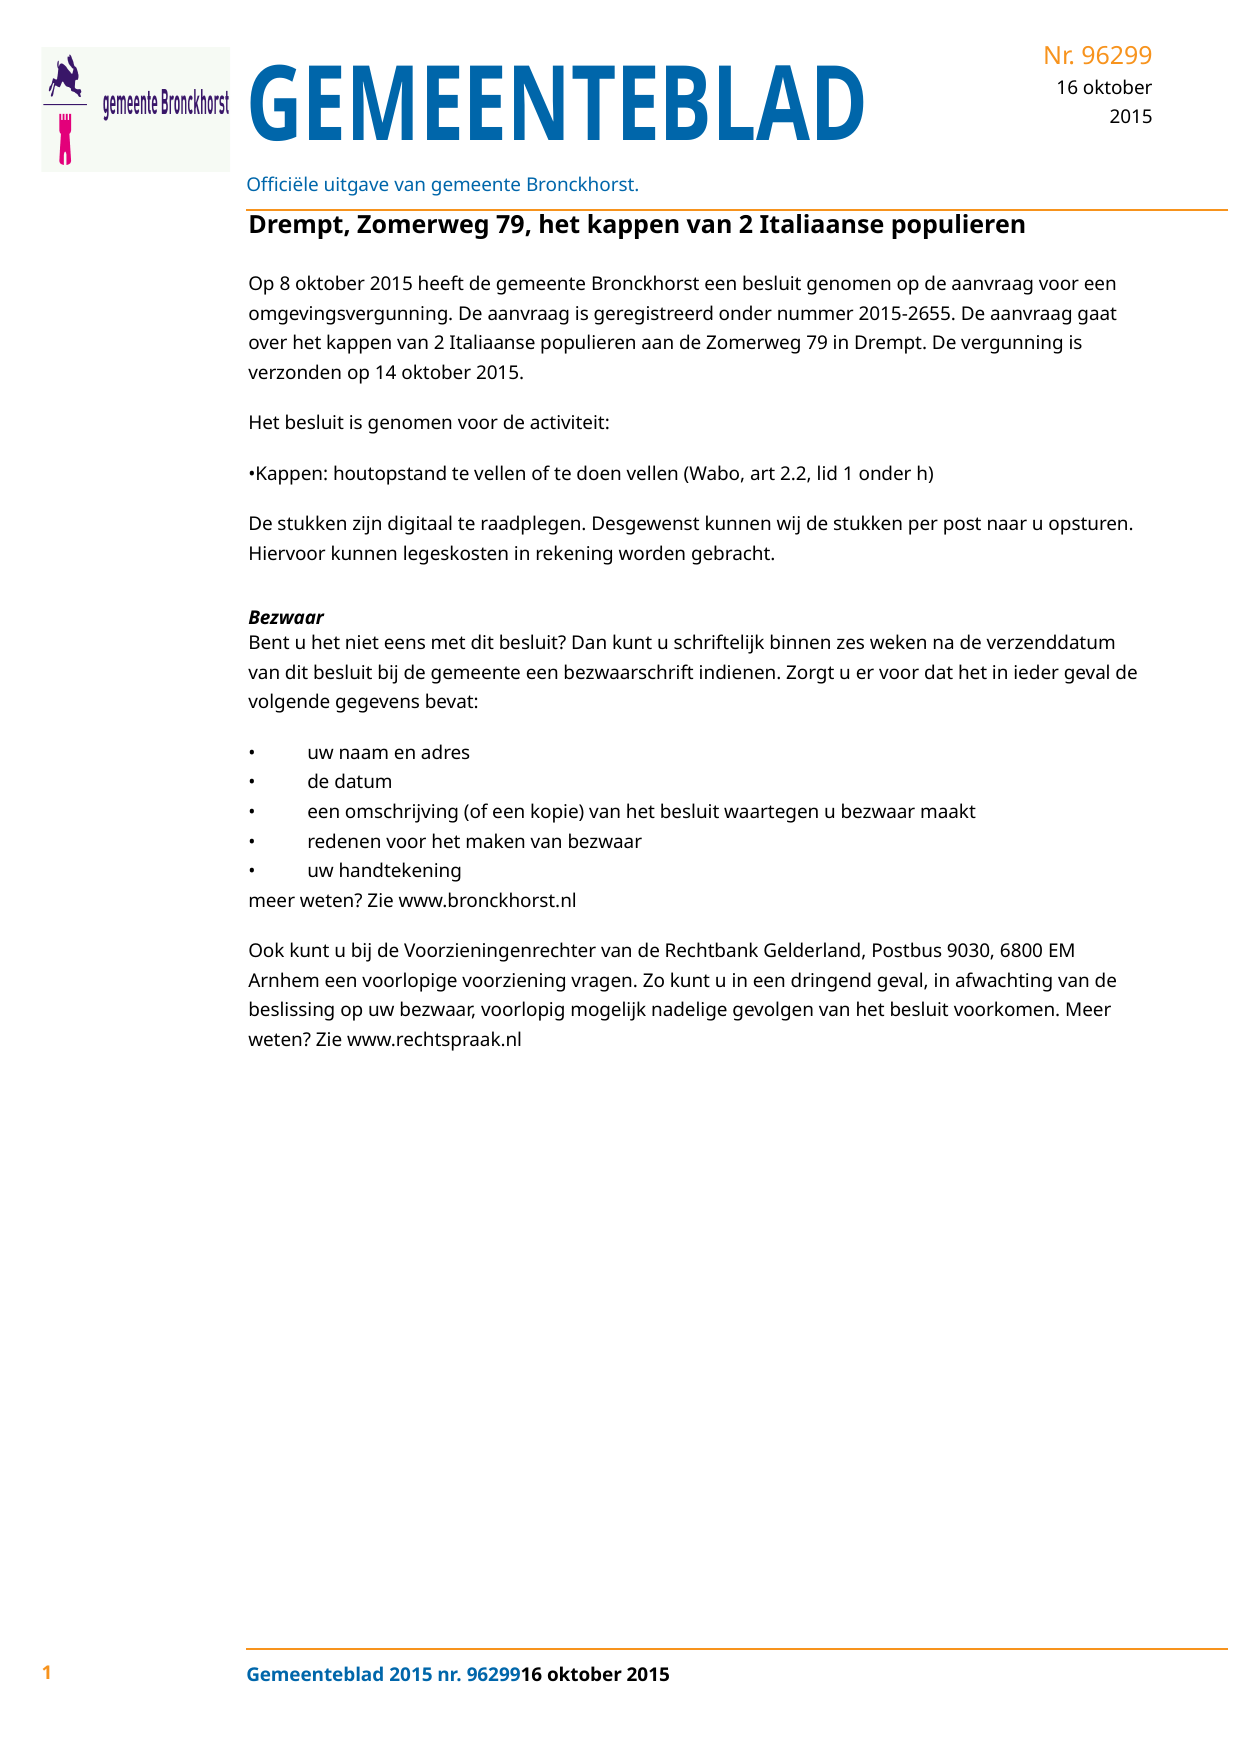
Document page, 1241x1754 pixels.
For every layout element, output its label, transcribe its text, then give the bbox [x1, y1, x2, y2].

text Bezwaar [248, 604, 1152, 629]
list uw handtekening [248, 857, 1152, 883]
list een omschrijving (of een kopie) van het besluit waartegen u bezwaar maakt [248, 798, 1152, 824]
text Ook kunt u bij de Voorzieningenrechter van de Rechtbank Gelderland, Postbus 9030, 6800 EM Arnhem een voorlopige voorziening vragen. Zo kunt u in een dringend geval, in afwachting van de beslissing op uw bezwaar, voorlopig mogelijk nadelige gevolgen van het besluit voorkomen. Meer weten? Zie www.rechtspraak.nl [248, 937, 1152, 1052]
text meer weten? Zie www.bronckhorst.nl [248, 887, 1152, 913]
text •Kappen: houtopstand te vellen of te doen vellen (Wabo, art 2.2, lid 1 onder h) [248, 460, 1152, 486]
list uw naam en adres [248, 739, 1152, 765]
text Bent u het niet eens met dit besluit? Dan kunt u schriftelijk binnen zes weken na de verzenddatum van dit besluit bij de gemeente een bezwaarschrift indienen. Zorgt u er voor dat het in ieder geval de volgende gegevens bevat: [248, 629, 1152, 714]
list redenen voor het maken van bezwaar [248, 828, 1152, 854]
list de datum [248, 769, 1152, 794]
text De stukken zijn digitaal te raadplegen. Desgewenst kunnen wij de stukken per post naar u opsturen. Hiervoor kunnen legeskosten in rekening worden gebracht. [248, 510, 1152, 566]
picture [41, 47, 231, 172]
text Op 8 oktober 2015 heeft de gemeente Bronckhorst een besluit genomen op de aanvraag voor een omgevingsvergunning. De aanvraag is geregistreerd onder nummer 2015-2655. De aanvraag gaat over het kappen van 2 Italiaanse populieren aan de Zomerweg 79 in Drempt. De vergunning is verzonden op 14 oktober 2015. [248, 270, 1152, 385]
text Het besluit is genomen voor de activiteit: [248, 409, 1152, 435]
text Drempt, Zomerweg 79, het kappen van 2 Italiaanse populieren [248, 211, 1152, 241]
